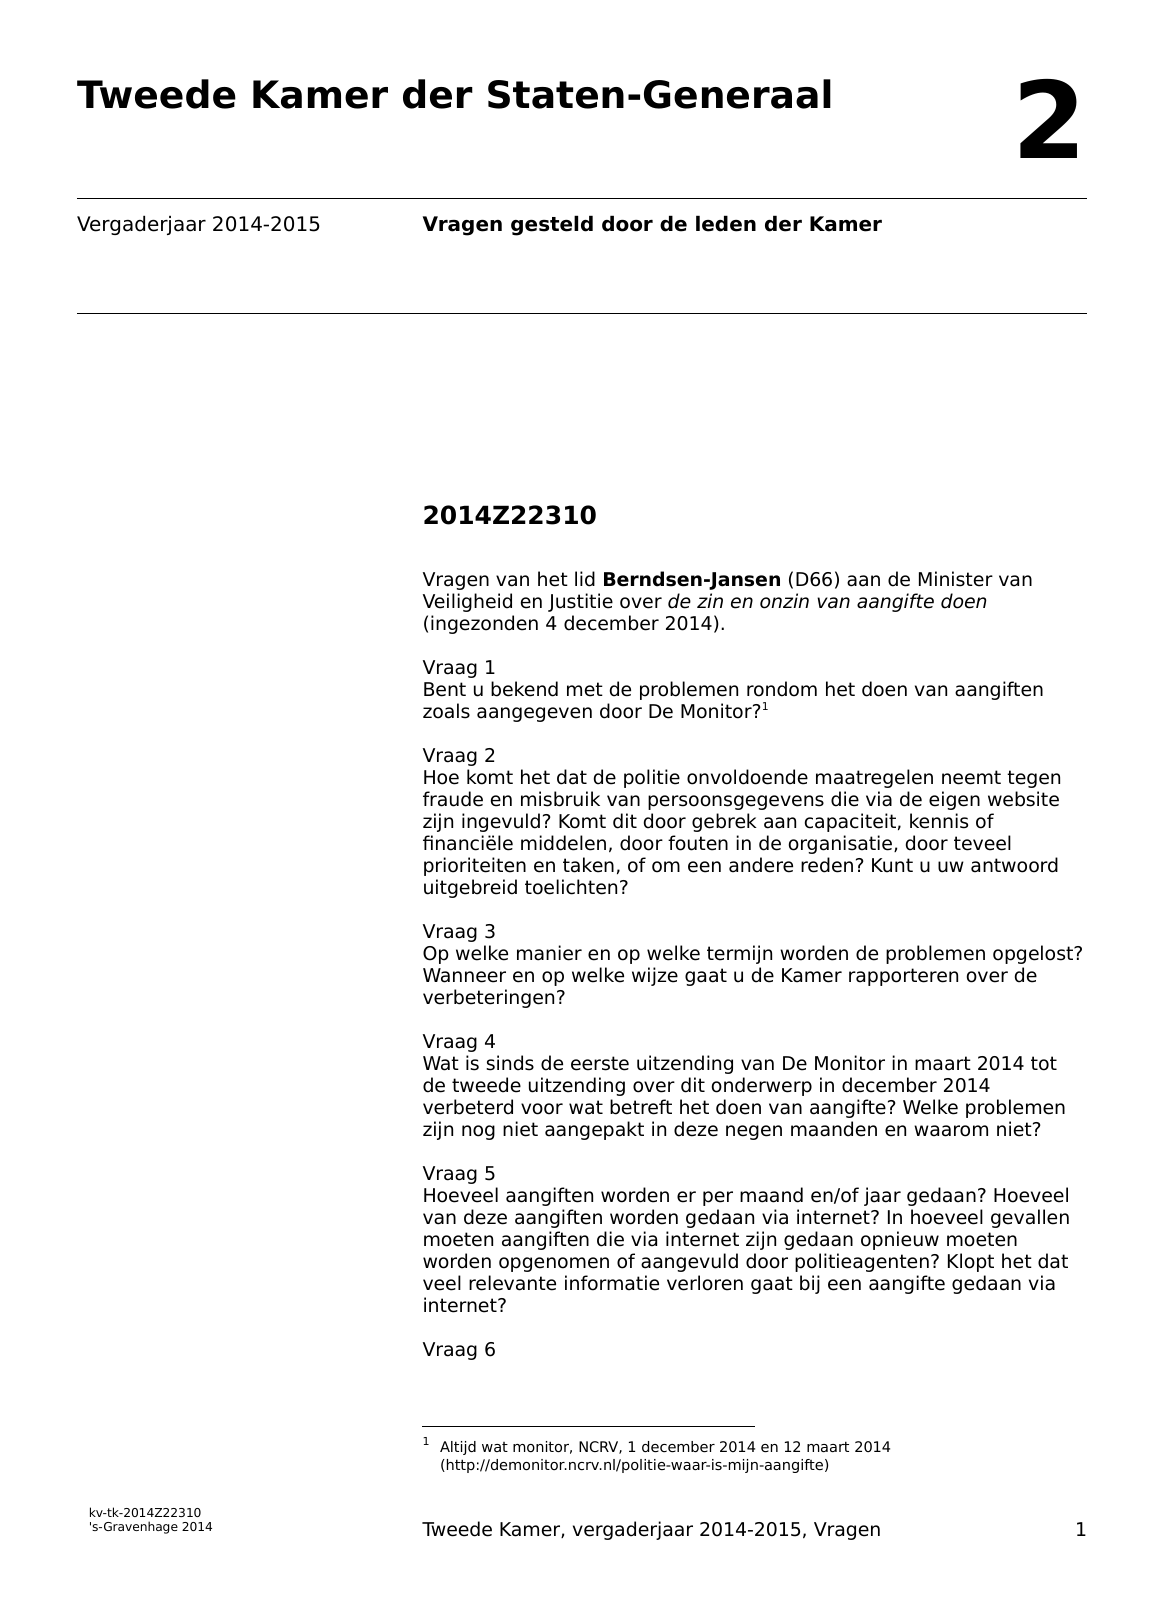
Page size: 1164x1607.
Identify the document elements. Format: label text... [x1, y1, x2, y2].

table_header Tweede Kamer der Staten-Generaal [77, 59, 886, 198]
text Vraag 6 [422, 1339, 1087, 1361]
text Hoeveel aangiften worden er per maand en/of jaar gedaan? Hoeveel van deze aangiften worden gedaan via internet? In hoeveel gevallen moeten aangiften die via internet zijn gedaan opnieuw moeten worden opgenomen of aangevuld door politieagenten? Klopt het dat veel relevante informatie verloren gaat bij een aangifte gedaan via internet? [422, 1185, 1087, 1317]
text kv-tk-2014Z22310 [88, 1506, 323, 1520]
text Vraag 4 [422, 1031, 1087, 1053]
table_cell Vragen gesteld door de leden der Kamer [422, 199, 1087, 313]
text Vragen van het lid Berndsen-Jansen (D66) aan de Minister van Veiligheid en Justitie over de zin en onzin van aangifte doen (ingezonden 4 december 2014). [422, 569, 1087, 635]
text Vraag 2 [422, 745, 1087, 767]
text Altijd wat monitor, NCRV, 1 december 2014 en 12 maart 2014 (http://demonitor.ncrv.nl/politie-waar-is-mijn-aangifte) [422, 1435, 1087, 1474]
table_header 2 [886, 59, 1087, 198]
table_cell Vergaderjaar 2014-2015 [77, 199, 422, 313]
text 's-Gravenhage 2014 [88, 1520, 323, 1534]
text Vraag 5 [422, 1163, 1087, 1185]
text Vraag 1 [422, 657, 1087, 679]
text Bent u bekend met de problemen rondom het doen van aangiften zoals aangegeven door De Monitor? [422, 679, 1087, 723]
text 2014Z22310 [422, 501, 1087, 531]
text Op welke manier en op welke termijn worden de problemen opgelost? Wanneer en op welke wijze gaat u de Kamer rapporteren over de verbeteringen? [422, 943, 1087, 1009]
text Wat is sinds de eerste uitzending van De Monitor in maart 2014 tot de tweede uitzending over dit onderwerp in december 2014 verbeterd voor wat betreft het doen van aangifte? Welke problemen zijn nog niet aangepakt in deze negen maanden en waarom niet? [422, 1053, 1087, 1141]
text Hoe komt het dat de politie onvoldoende maatregelen neemt tegen fraude en misbruik van persoonsgegevens die via de eigen website zijn ingevuld? Komt dit door gebrek aan capaciteit, kennis of financiële middelen, door fouten in de organisatie, door teveel prioriteiten en taken, of om een andere reden? Kunt u uw antwoord uitgebreid toelichten? [422, 767, 1087, 899]
text Vraag 3 [422, 921, 1087, 943]
